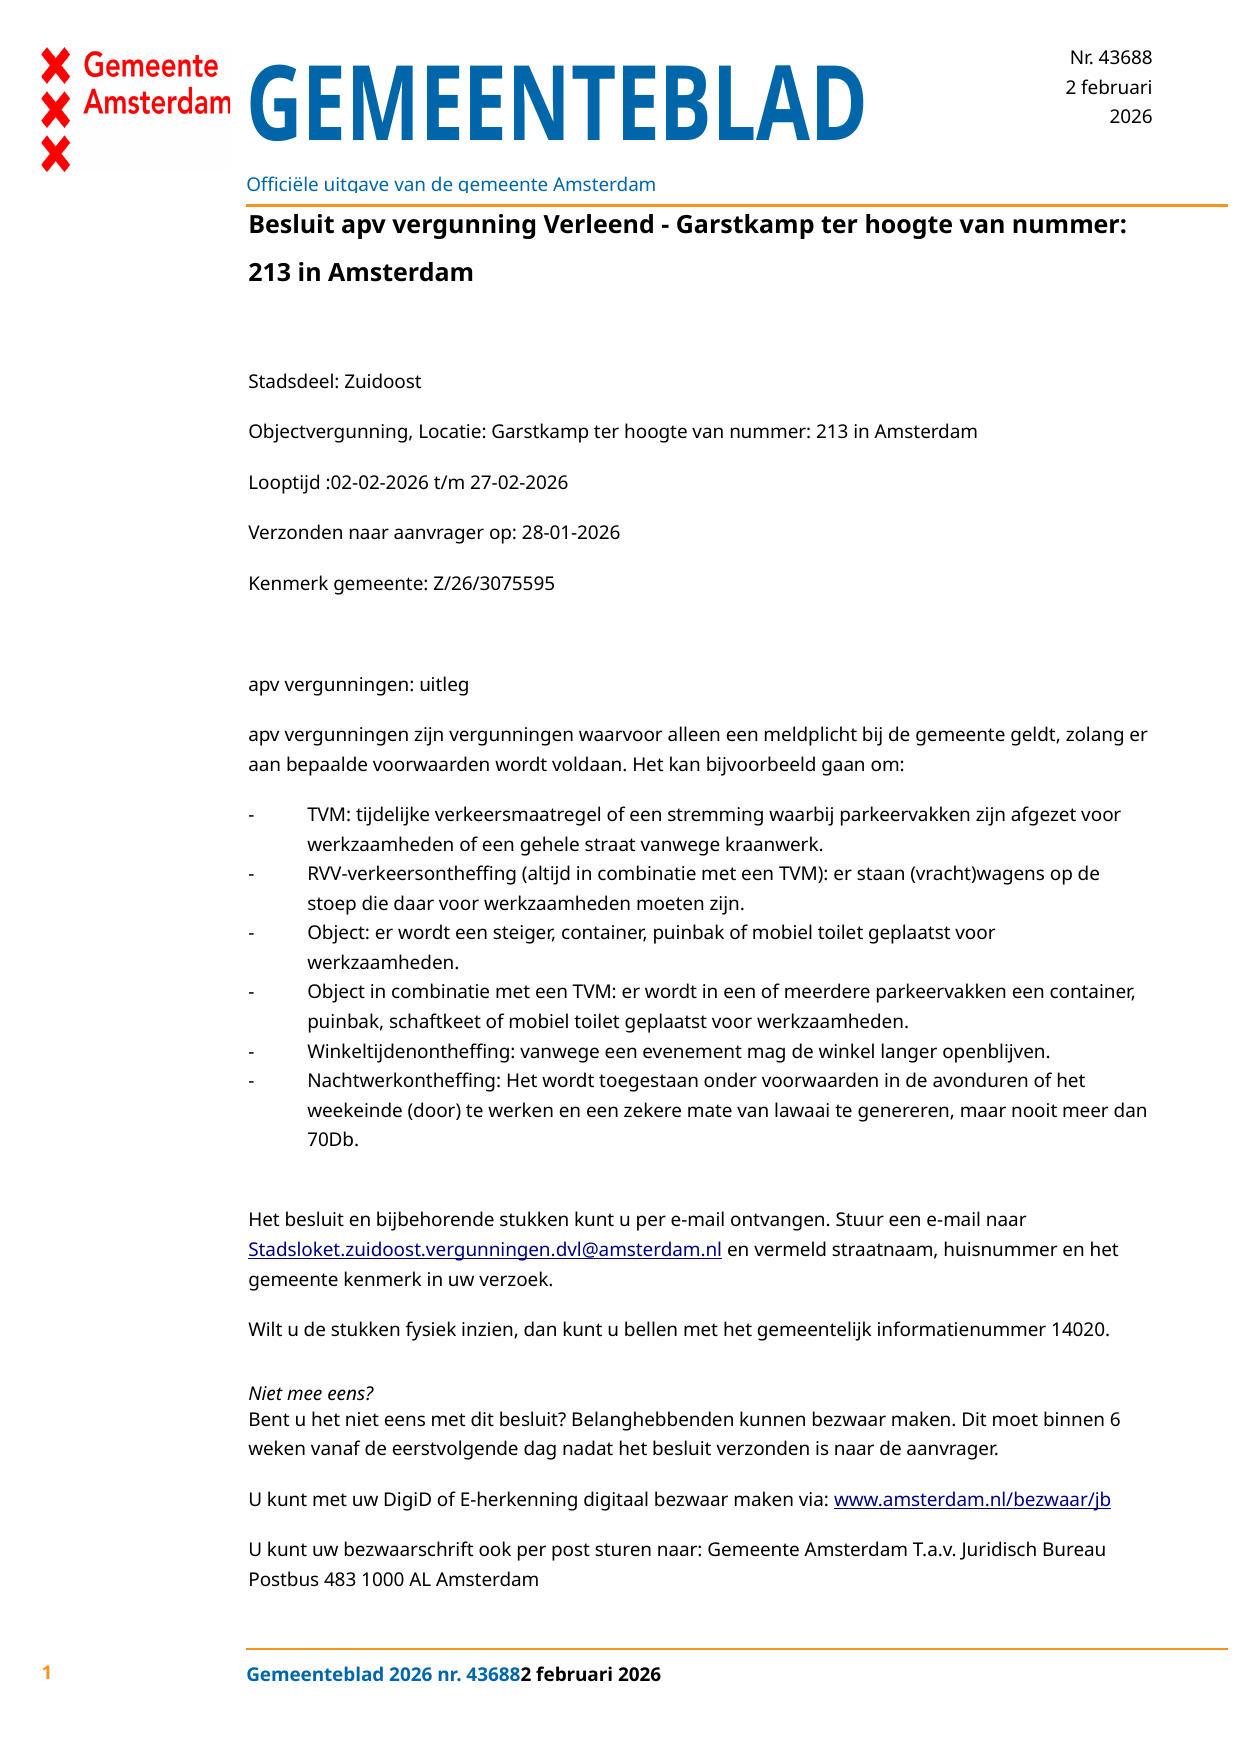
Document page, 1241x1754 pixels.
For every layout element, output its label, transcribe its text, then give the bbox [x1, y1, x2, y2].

list RVV-verkeersontheffing (altijd in combinatie met een TVM): er staan (vracht)wagens op de stoep die daar voor werkzaamheden moeten zijn. [248, 860, 1152, 916]
text Stadsdeel: Zuidoost [248, 368, 1152, 394]
list Winkeltijdenontheffing: vanwege een evenement mag de winkel langer openblijven. [248, 1038, 1152, 1064]
text apv vergunningen zijn vergunningen waarvoor alleen een meldplicht bij de gemeente geldt, zolang er aan bepaalde voorwaarden wordt voldaan. Het kan bijvoorbeeld gaan om: [248, 721, 1152, 777]
text Wilt u de stukken fysiek inzien, dan kunt u bellen met het gemeentelijk informatienummer 14020. [248, 1316, 1152, 1342]
picture [41, 47, 231, 172]
text Besluit apv vergunning Verleend - Garstkamp ter hoogte van nummer: 213 in Amsterdam [248, 207, 1152, 288]
list Object: er wordt een steiger, container, puinbak of mobiel toilet geplaatst voor werkzaamheden. [248, 919, 1152, 975]
text Kenmerk gemeente: Z/26/3075595 [248, 570, 1152, 596]
text Het besluit en bijbehorende stukken kunt u per e-mail ontvangen. Stuur een e-mail naar Stadsloket.zuidoost.vergunningen.dvl@amsterdam.nl en vermeld straatnaam, huisnummer en het gemeente kenmerk in uw verzoek. [248, 1207, 1152, 1292]
text U kunt uw bezwaarschrift ook per post sturen naar: Gemeente Amsterdam T.a.v. Juridisch Bureau Postbus 483 1000 AL Amsterdam [248, 1536, 1152, 1592]
text Niet mee eens? [248, 1380, 1152, 1406]
text U kunt met uw DigiD of E-herkenning digitaal bezwaar maken via: www.amsterdam.nl/bezwaar/jb [248, 1486, 1152, 1512]
text Objectvergunning, Locatie: Garstkamp ter hoogte van nummer: 213 in Amsterdam [248, 419, 1152, 444]
list TVM: tijdelijke verkeersmaatregel of een stremming waarbij parkeervakken zijn afgezet voor werkzaamheden of een gehele straat vanwege kraanwerk. [248, 801, 1152, 857]
text Looptijd :02-02-2026 t/m 27-02-2026 [248, 469, 1152, 495]
text Verzonden naar aanvrager op: 28-01-2026 [248, 519, 1152, 545]
text Bent u het niet eens met dit besluit? Belanghebbenden kunnen bezwaar maken. Dit moet binnen 6 weken vanaf de eerstvolgende dag nadat het besluit verzonden is naar de aanvrager. [248, 1406, 1152, 1461]
list Nachtwerkontheffing: Het wordt toegestaan onder voorwaarden in de avonduren of het weekeinde (door) te werken en een zekere mate van lawaai te genereren, maar nooit meer dan 70Db. [248, 1067, 1152, 1152]
list Object in combinatie met een TVM: er wordt in een of meerdere parkeervakken een container, puinbak, schaftkeet of mobiel toilet geplaatst voor werkzaamheden. [248, 979, 1152, 1034]
text apv vergunningen: uitleg [248, 671, 1152, 697]
